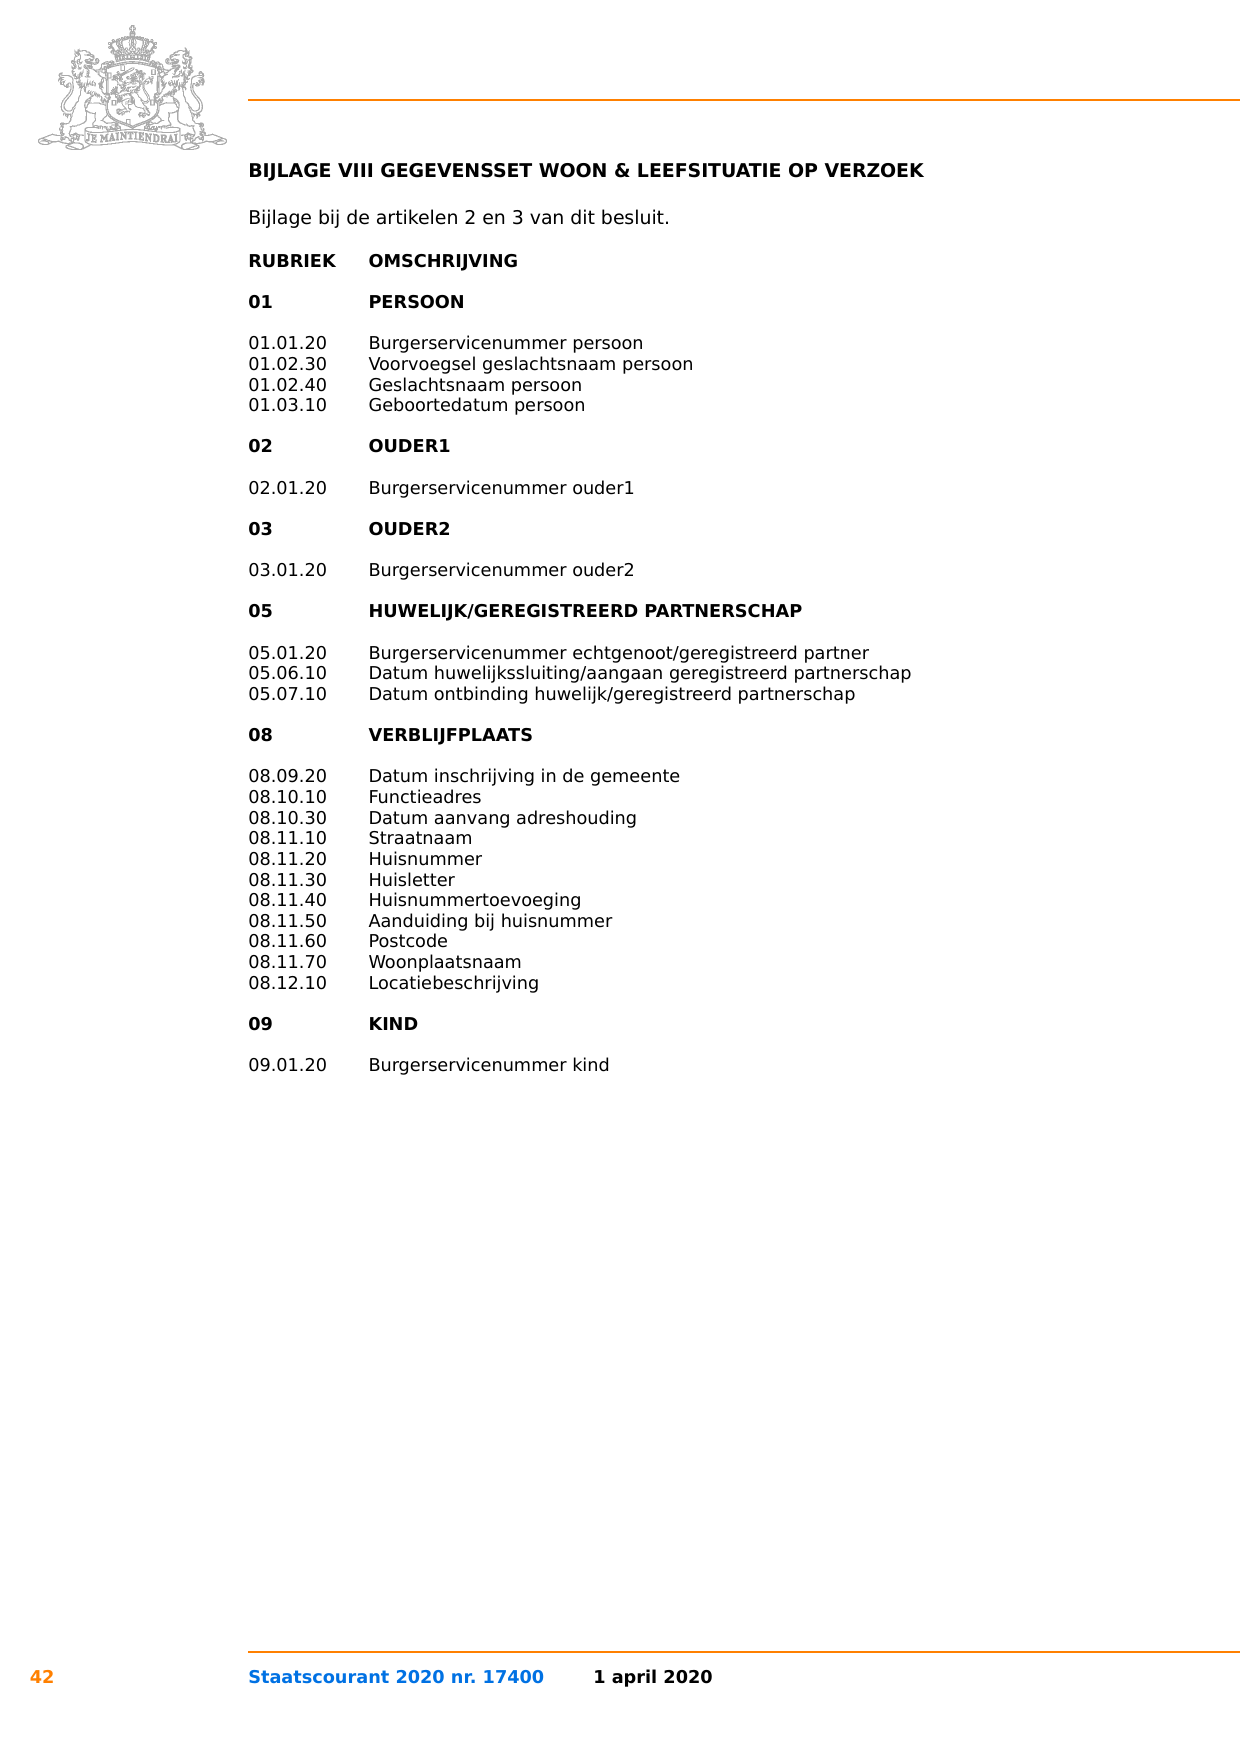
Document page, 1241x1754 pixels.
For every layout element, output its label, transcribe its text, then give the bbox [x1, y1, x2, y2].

table_cell [248, 540, 362, 560]
table_cell Voorvoegsel geslachtsnaam persoon [363, 354, 1163, 374]
table_cell 08.11.40 [248, 890, 362, 911]
table_header OMSCHRIJVING [363, 251, 1163, 271]
table_cell Woonplaatsnaam [363, 952, 1163, 973]
table_cell 08.11.10 [248, 828, 362, 849]
table_cell Huisletter [363, 870, 1163, 890]
table_cell Geslachtsnaam persoon [363, 375, 1163, 395]
table_cell 08.11.20 [248, 849, 362, 869]
table_cell [363, 540, 1163, 560]
table_cell PERSOON [363, 292, 1163, 313]
table_cell [363, 746, 1163, 766]
table_cell [248, 746, 362, 766]
table_cell [248, 457, 362, 478]
table_cell 05.07.10 [248, 684, 362, 704]
table_cell 08.12.10 [248, 973, 362, 993]
table_cell [248, 622, 362, 643]
table_cell 05.01.20 [248, 643, 362, 663]
table_cell [363, 705, 1163, 725]
table_cell [248, 416, 362, 436]
table_cell 09 [248, 1014, 362, 1034]
table_cell [248, 313, 362, 333]
table_cell [363, 271, 1163, 292]
table_cell 08.11.50 [248, 911, 362, 931]
table_cell 03 [248, 519, 362, 539]
table_header RUBRIEK [248, 251, 362, 271]
table_cell [248, 581, 362, 601]
table_cell [248, 498, 362, 519]
table_cell Datum inschrijving in de gemeente [363, 766, 1163, 787]
table_cell KIND [363, 1014, 1163, 1034]
table_cell 03.01.20 [248, 560, 362, 581]
table_cell [363, 581, 1163, 601]
table_cell [248, 993, 362, 1014]
table_cell [363, 498, 1163, 519]
table_cell 08 [248, 725, 362, 746]
table_cell [363, 993, 1163, 1014]
table_cell 08.10.10 [248, 787, 362, 808]
table_cell Datum huwelijkssluiting/aangaan geregistreerd partnerschap [363, 663, 1163, 684]
table_cell Functieadres [363, 787, 1163, 808]
table_cell 09.01.20 [248, 1055, 362, 1076]
text Bijlage bij de artikelen 2 en 3 van dit besluit. [248, 207, 1163, 229]
table_cell 08.09.20 [248, 766, 362, 787]
table_cell Geboortedatum persoon [363, 395, 1163, 416]
table_cell Locatiebeschrijving [363, 973, 1163, 993]
table_cell [363, 1035, 1163, 1055]
table_cell Burgerservicenummer persoon [363, 333, 1163, 354]
table_cell Burgerservicenummer ouder1 [363, 478, 1163, 498]
table_cell Datum aanvang adreshouding [363, 808, 1163, 828]
picture [38, 25, 227, 150]
table_cell 08.11.30 [248, 870, 362, 890]
table_cell 01.03.10 [248, 395, 362, 416]
table_cell Straatnaam [363, 828, 1163, 849]
table_cell 08.10.30 [248, 808, 362, 828]
table_cell 05 [248, 601, 362, 622]
table_cell 01 [248, 292, 362, 313]
table_cell [363, 622, 1163, 643]
table_cell [363, 457, 1163, 478]
table_cell [363, 313, 1163, 333]
table_cell 01.02.40 [248, 375, 362, 395]
table_cell Datum ontbinding huwelijk/geregistreerd partnerschap [363, 684, 1163, 704]
table_cell Postcode [363, 931, 1163, 952]
table_cell HUWELIJK/GEREGISTREERD PARTNERSCHAP [363, 601, 1163, 622]
table_cell 01.02.30 [248, 354, 362, 374]
table_cell 08.11.60 [248, 931, 362, 952]
table_cell Aanduiding bij huisnummer [363, 911, 1163, 931]
table_cell 01.01.20 [248, 333, 362, 354]
table_cell VERBLIJFPLAATS [363, 725, 1163, 746]
table_cell Burgerservicenummer kind [363, 1055, 1163, 1076]
table_cell 05.06.10 [248, 663, 362, 684]
table_cell OUDER1 [363, 436, 1163, 457]
table_cell 08.11.70 [248, 952, 362, 973]
subtitle BIJLAGE VIII GEGEVENSSET WOON & LEEFSITUATIE OP VERZOEK [248, 160, 1163, 182]
table_cell [363, 416, 1163, 436]
table_cell 02 [248, 436, 362, 457]
table_cell [248, 705, 362, 725]
table_cell Huisnummertoevoeging [363, 890, 1163, 911]
table_cell Burgerservicenummer ouder2 [363, 560, 1163, 581]
table_cell OUDER2 [363, 519, 1163, 539]
table_cell [248, 1035, 362, 1055]
table_cell [248, 271, 362, 292]
table_cell Huisnummer [363, 849, 1163, 869]
table_cell Burgerservicenummer echtgenoot/geregistreerd partner [363, 643, 1163, 663]
table_cell 02.01.20 [248, 478, 362, 498]
